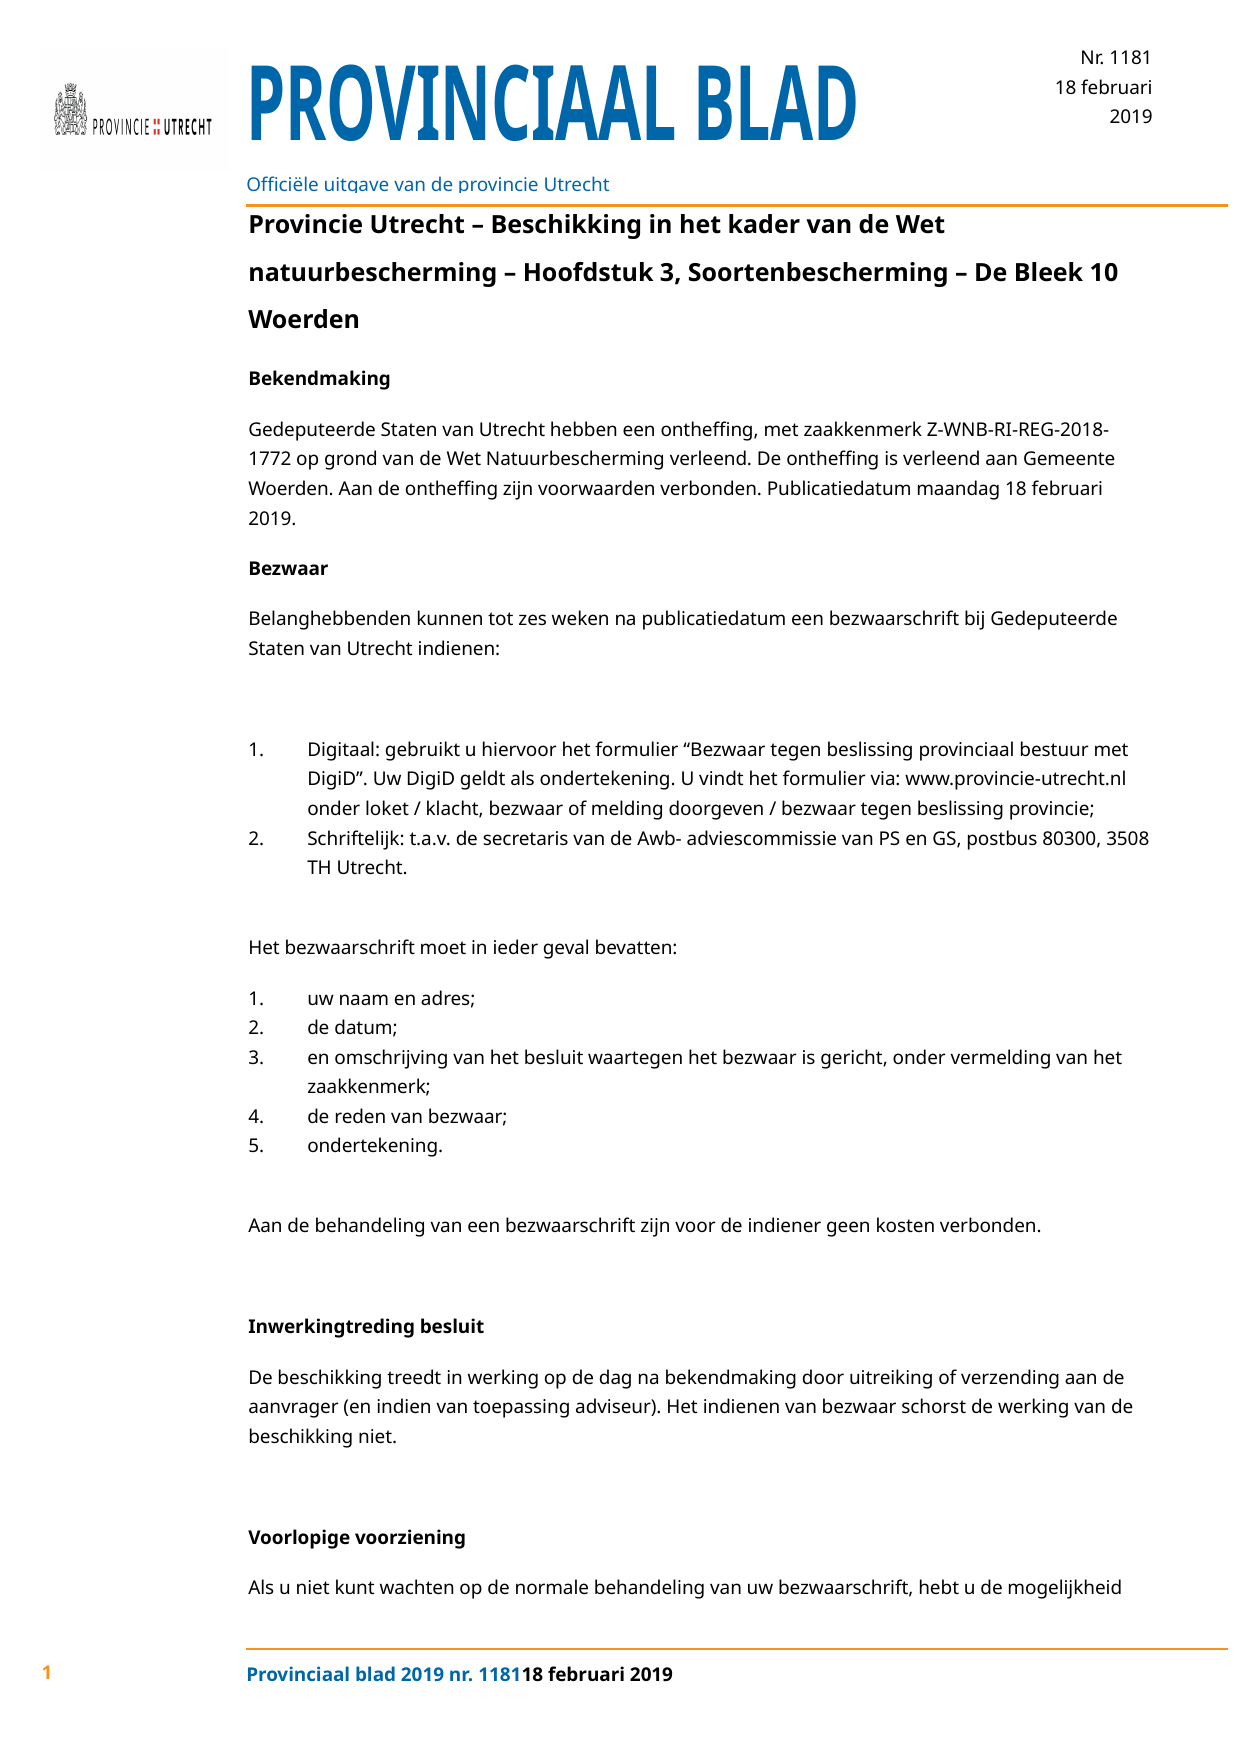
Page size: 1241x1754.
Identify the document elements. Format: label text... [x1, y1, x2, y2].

picture [41, 47, 231, 172]
text Belanghebbenden kunnen tot zes weken na publicatiedatum een bezwaarschrift bij Gedeputeerde Staten van Utrecht indienen: [248, 606, 1152, 661]
list Schriftelijk: t.a.v. de secretaris van de Awb- adviescommissie van PS en GS, postbus 80300, 3508 TH Utrecht. [248, 825, 1152, 880]
list en omschrijving van het besluit waartegen het bezwaar is gericht, onder vermelding van het zaakkenmerk; [248, 1044, 1152, 1099]
text De beschikking treedt in werking op de dag na bekendmaking door uitreiking of verzending aan de aanvrager (en indien van toepassing adviseur). Het indienen van bezwaar schorst de werking van de beschikking niet. [248, 1364, 1152, 1449]
list ondertekening. [248, 1133, 1152, 1158]
text Aan de behandeling van een bezwaarschrift zijn voor de indiener geen kosten verbonden. [248, 1213, 1152, 1238]
list de datum; [248, 1014, 1152, 1040]
list Digitaal: gebruikt u hiervoor het formulier “Bezwaar tegen beslissing provinciaal bestuur met DigiD”. Uw DigiD geldt als ondertekening. U vindt het formulier via: www.provincie-utrecht.nl onder loket / klacht, bezwaar of melding doorgeven / bezwaar tegen beslissing provincie; [248, 736, 1152, 821]
text Voorlopige voorziening [248, 1524, 1152, 1549]
text Gedeputeerde Staten van Utrecht hebben een ontheffing, met zaakkenmerk Z-WNB-RI-REG-2018-1772 op grond van de Wet Natuurbescherming verleend. De ontheffing is verleend aan Gemeente Woerden. Aan de ontheffing zijn voorwaarden verbonden. Publicatiedatum maandag 18 februari 2019. [248, 416, 1152, 530]
text Het bezwaarschrift moet in ieder geval bevatten: [248, 934, 1152, 960]
text Provincie Utrecht – Beschikking in het kader van de Wet natuurbescherming – Hoofdstuk 3, Soortenbescherming – De Bleek 10 Woerden [248, 207, 1152, 336]
text Bekendmaking [248, 366, 1152, 391]
list de reden van bezwaar; [248, 1103, 1152, 1129]
text Bezwaar [248, 555, 1152, 581]
text Als u niet kunt wachten op de normale behandeling van uw bezwaarschrift, hebt u de mogelijkheid [248, 1574, 1152, 1600]
text Inwerkingtreding besluit [248, 1313, 1152, 1339]
list uw naam en adres; [248, 985, 1152, 1010]
